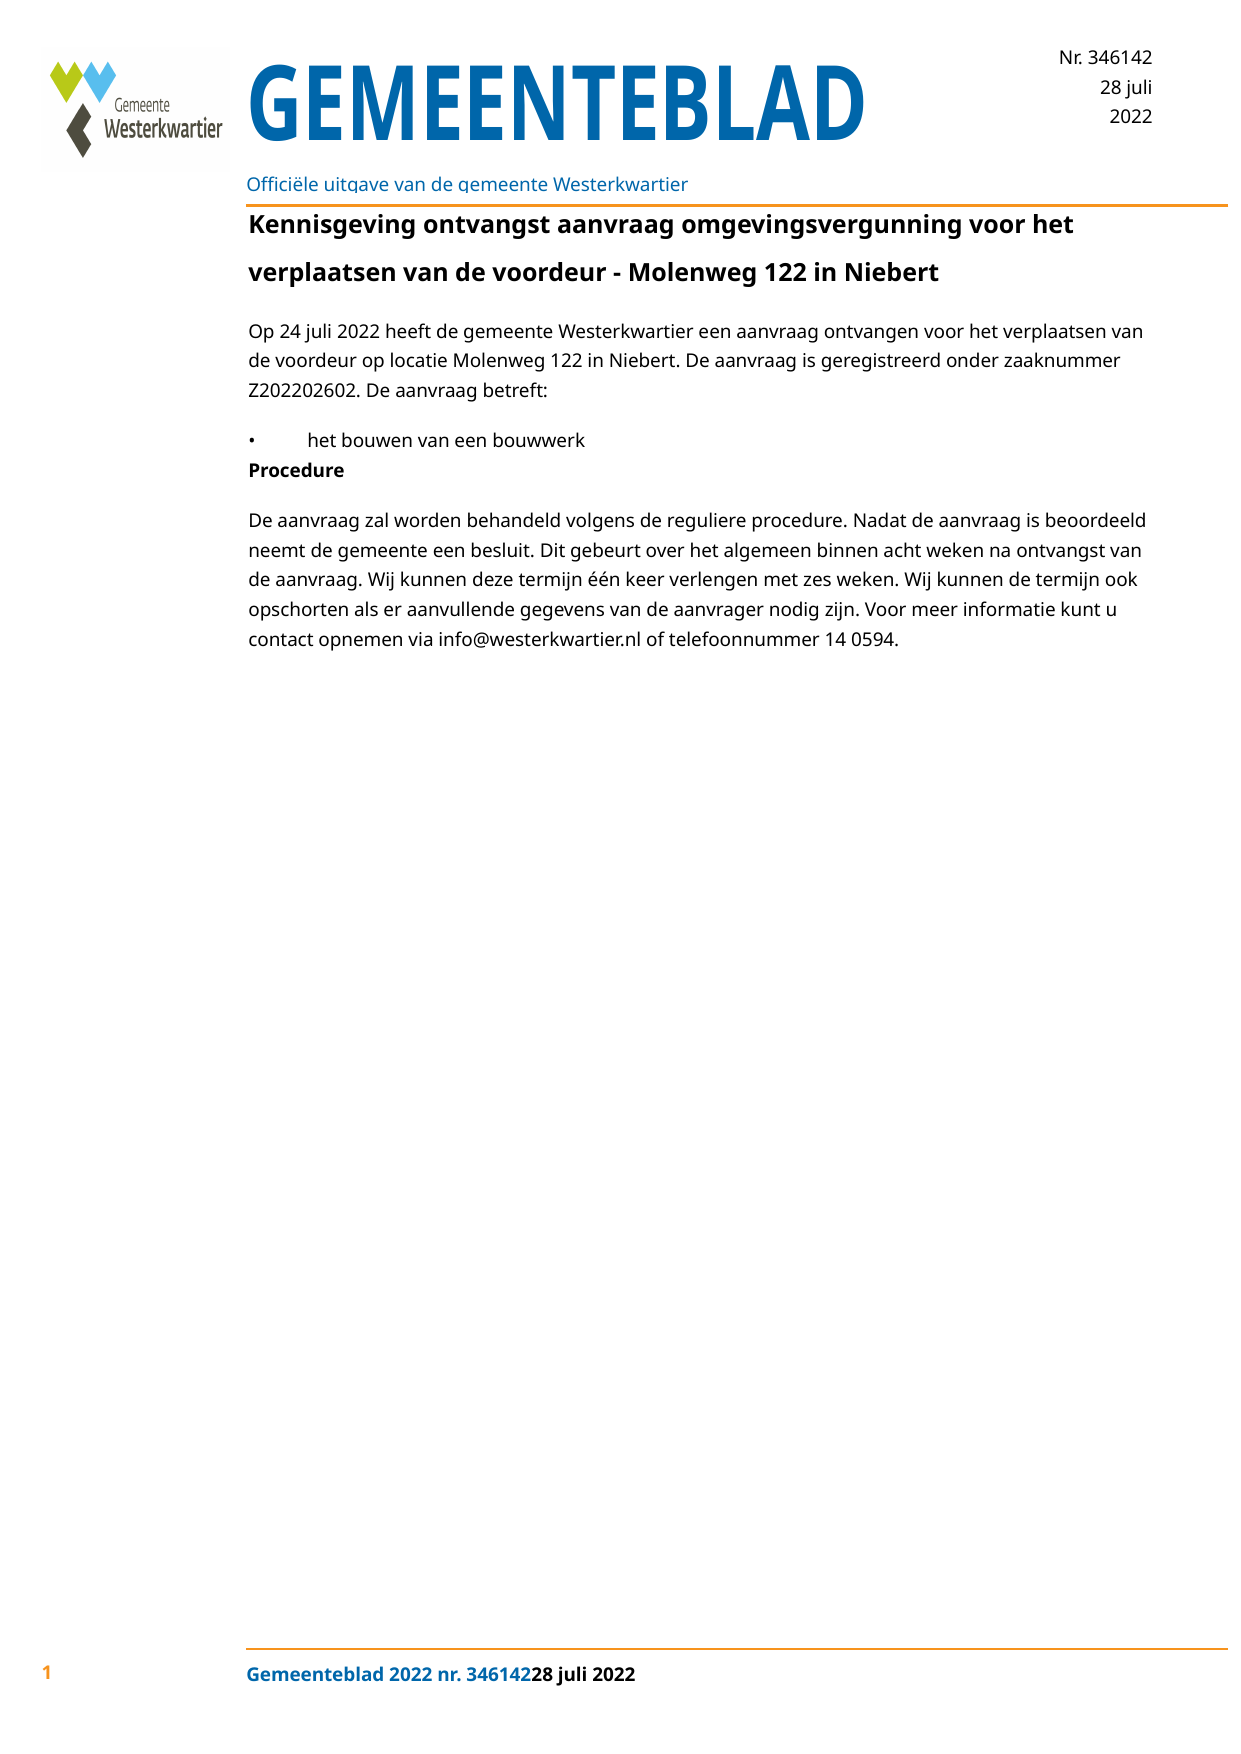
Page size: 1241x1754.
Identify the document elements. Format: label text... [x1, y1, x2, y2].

text Op 24 juli 2022 heeft de gemeente Westerkwartier een aanvraag ontvangen voor het verplaatsen van de voordeur op locatie Molenweg 122 in Niebert. De aanvraag is geregistreerd onder zaaknummer Z202202602. De aanvraag betreft: [248, 318, 1152, 403]
list het bouwen van een bouwwerk [248, 427, 1152, 453]
text Procedure [248, 457, 1152, 483]
picture [41, 47, 231, 172]
text De aanvraag zal worden behandeld volgens de reguliere procedure. Nadat de aanvraag is beoordeeld neemt de gemeente een besluit. Dit gebeurt over het algemeen binnen acht weken na ontvangst van de aanvraag. Wij kunnen deze termijn één keer verlengen met zes weken. Wij kunnen de termijn ook opschorten als er aanvullende gegevens van de aanvrager nodig zijn. Voor meer informatie kunt u contact opnemen via info@westerkwartier.nl of telefoonnummer 14 0594. [248, 507, 1152, 652]
text Kennisgeving ontvangst aanvraag omgevingsvergunning voor het verplaatsen van de voordeur - Molenweg 122 in Niebert [248, 207, 1152, 288]
